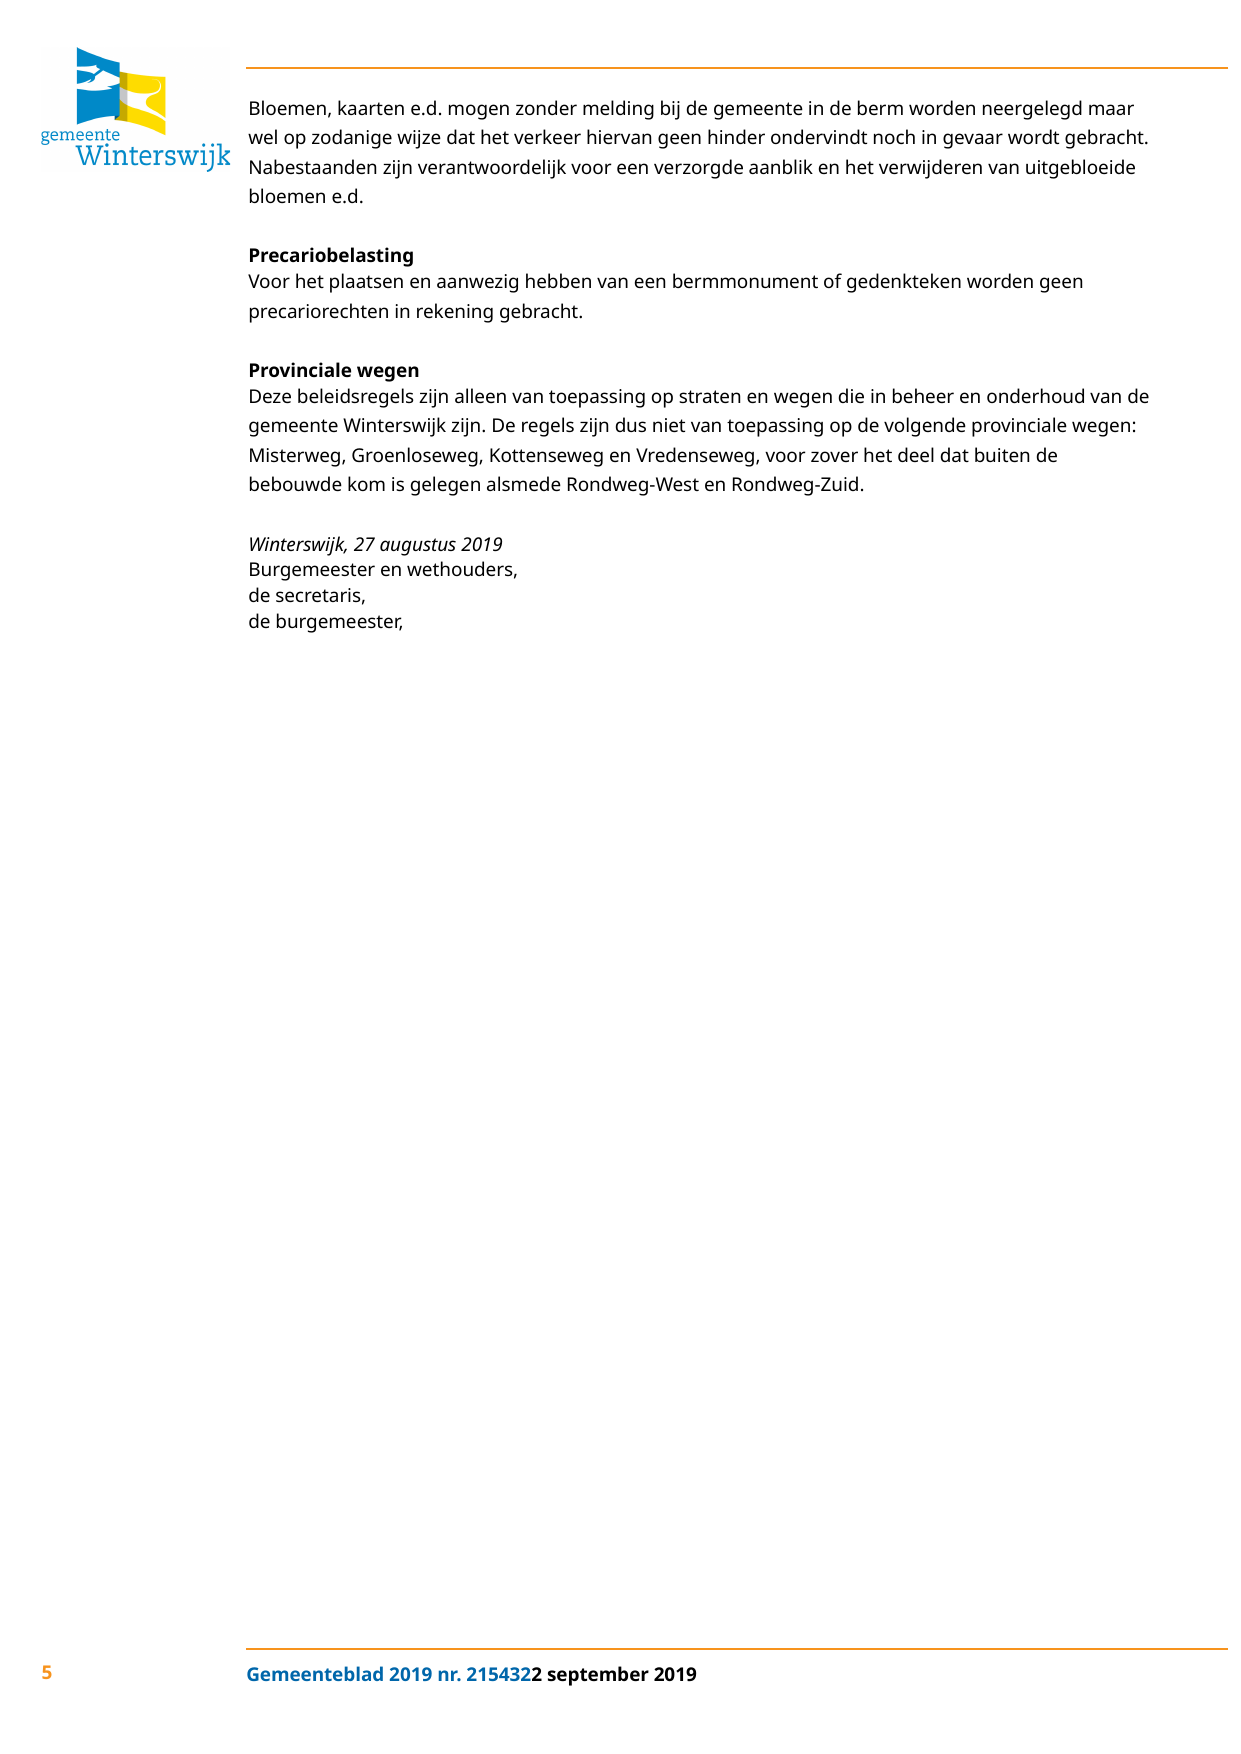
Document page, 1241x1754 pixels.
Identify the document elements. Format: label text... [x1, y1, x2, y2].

text de burgemeester, [248, 608, 1152, 634]
text Precariobelasting [248, 243, 1152, 268]
text Nabestaanden zijn verantwoordelijk voor een verzorgde aanblik en het verwijderen van uitgebloeide bloemen e.d. [248, 154, 1152, 209]
text Voor het plaatsen en aanwezig hebben van een bermmonument of gedenkteken worden geen precariorechten in rekening gebracht. [248, 268, 1152, 324]
text Bloemen, kaarten e.d. mogen zonder melding bij de gemeente in de berm worden neergelegd maar wel op zodanige wijze dat het verkeer hiervan geen hinder ondervindt noch in gevaar wordt gebracht. [248, 95, 1152, 150]
text de secretaris, [248, 582, 1152, 608]
picture [225, 153, 231, 162]
text Deze beleidsregels zijn alleen van toepassing op straten en wegen die in beheer en onderhoud van de gemeente Winterswijk zijn. De regels zijn dus niet van toepassing op de volgende provinciale wegen: Misterweg, Groenloseweg, Kottenseweg en Vredenseweg, voor zover het deel dat buiten de bebouwde kom is gelegen alsmede Rondweg-West en Rondweg-Zuid. [248, 383, 1152, 497]
text Burgemeester en wethouders, [248, 557, 1152, 582]
picture [41, 47, 231, 172]
text Provinciale wegen [248, 357, 1152, 383]
text Winterswijk, 27 augustus 2019 [248, 531, 1152, 557]
